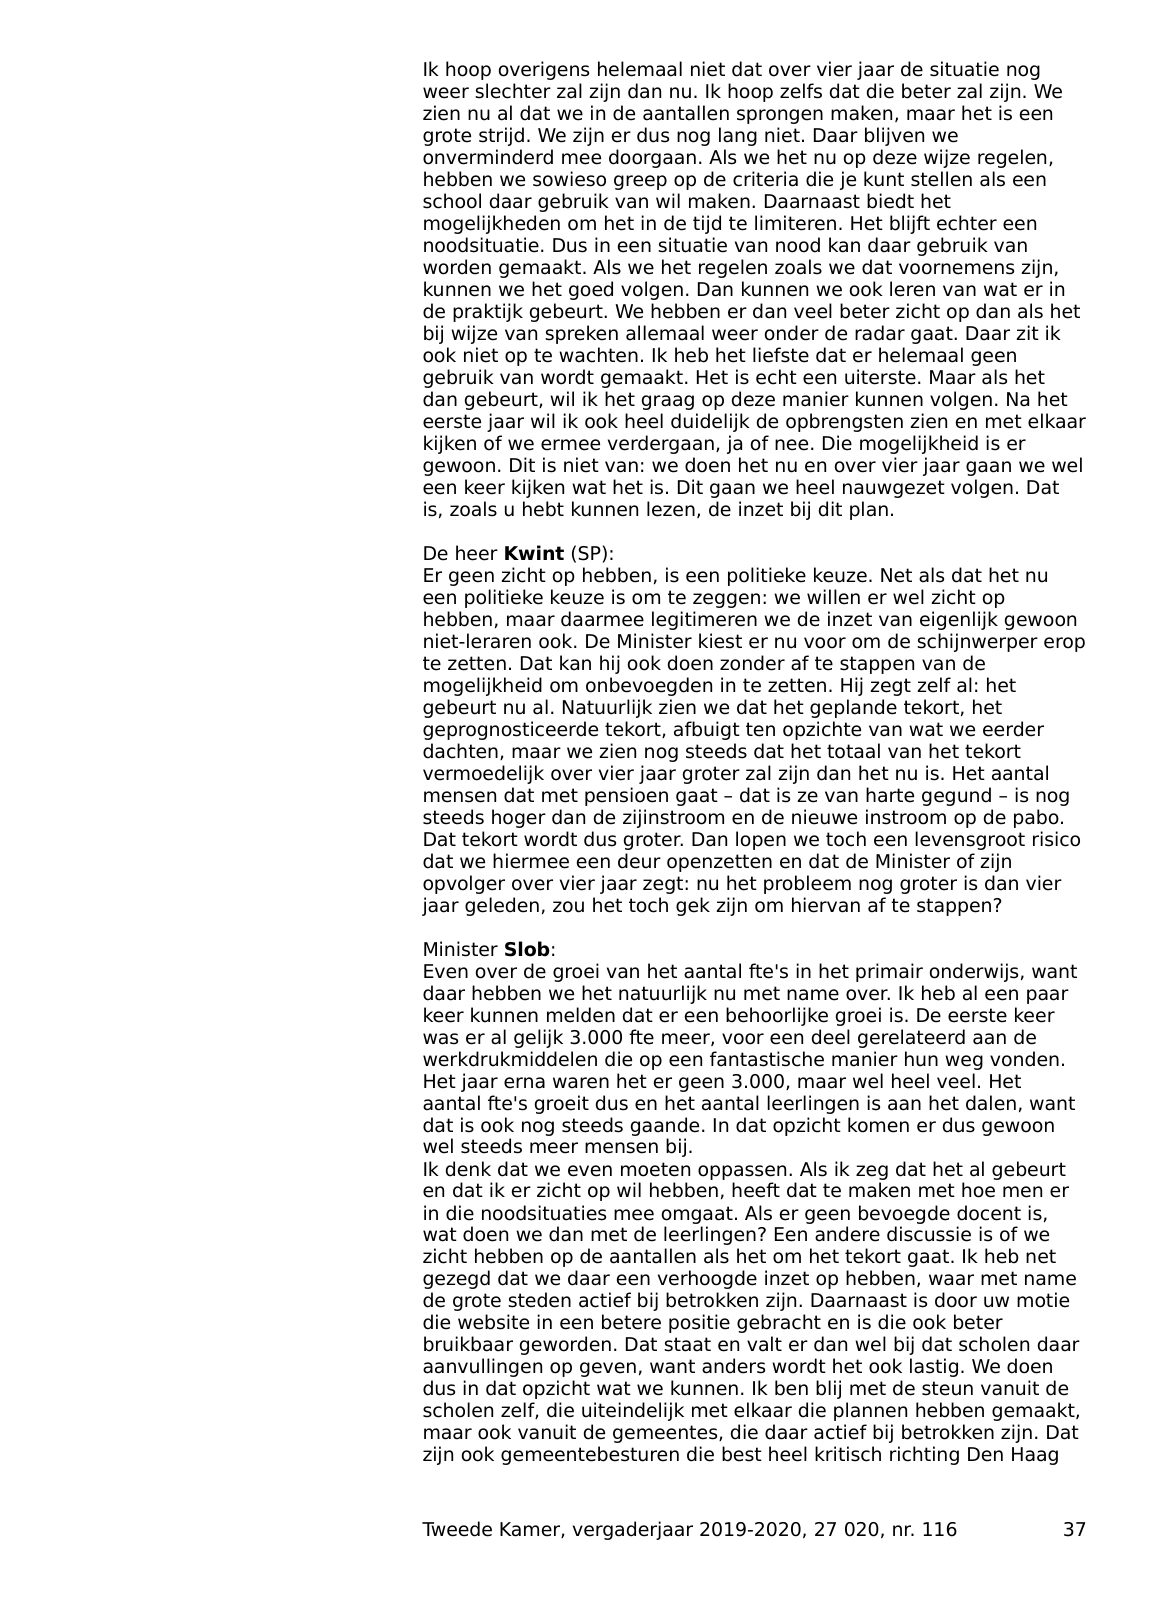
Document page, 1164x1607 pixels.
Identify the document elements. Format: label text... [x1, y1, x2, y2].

text Er geen zicht op hebben, is een politieke keuze. Net als dat het nu een politieke keuze is om te zeggen: we willen er wel zicht op hebben, maar daarmee legitimeren we de inzet van eigenlijk gewoon niet-leraren ook. De Minister kiest er nu voor om de schijnwerper erop te zetten. Dat kan hij ook doen zonder af te stappen van de mogelijkheid om onbevoegden in te zetten. Hij zegt zelf al: het gebeurt nu al. Natuurlijk zien we dat het geplande tekort, het geprognosticeerde tekort, afbuigt ten opzichte van wat we eerder dachten, maar we zien nog steeds dat het totaal van het tekort vermoedelijk over vier jaar groter zal zijn dan het nu is. Het aantal mensen dat met pensioen gaat – dat is ze van harte gegund – is nog steeds hoger dan de zijinstroom en de nieuwe instroom op de pabo. Dat tekort wordt dus groter. Dan lopen we toch een levensgroot risico dat we hiermee een deur openzetten en dat de Minister of zijn opvolger over vier jaar zegt: nu het probleem nog groter is dan vier jaar geleden, zou het toch gek zijn om hiervan af te stappen? [422, 565, 1087, 916]
text Ik hoop overigens helemaal niet dat over vier jaar de situatie nog weer slechter zal zijn dan nu. Ik hoop zelfs dat die beter zal zijn. We zien nu al dat we in de aantallen sprongen maken, maar het is een grote strijd. We zijn er dus nog lang niet. Daar blijven we onverminderd mee doorgaan. Als we het nu op deze wijze regelen, hebben we sowieso greep op de criteria die je kunt stellen als een school daar gebruik van wil maken. Daarnaast biedt het mogelijkheden om het in de tijd te limiteren. Het blijft echter een noodsituatie. Dus in een situatie van nood kan daar gebruik van worden gemaakt. Als we het regelen zoals we dat voornemens zijn, kunnen we het goed volgen. Dan kunnen we ook leren van wat er in de praktijk gebeurt. We hebben er dan veel beter zicht op dan als het bij wijze van spreken allemaal weer onder de radar gaat. Daar zit ik ook niet op te wachten. Ik heb het liefste dat er helemaal geen gebruik van wordt gemaakt. Het is echt een uiterste. Maar als het dan gebeurt, wil ik het graag op deze manier kunnen volgen. Na het eerste jaar wil ik ook heel duidelijk de opbrengsten zien en met elkaar kijken of we ermee verdergaan, ja of nee. Die mogelijkheid is er gewoon. Dit is niet van: we doen het nu en over vier jaar gaan we wel een keer kijken wat het is. Dit gaan we heel nauwgezet volgen. Dat is, zoals u hebt kunnen lezen, de inzet bij dit plan. [422, 59, 1087, 521]
text De heer Kwint (SP): [422, 543, 1087, 565]
text Minister Slob: [422, 939, 1087, 961]
text Ik denk dat we even moeten oppassen. Als ik zeg dat het al gebeurt en dat ik er zicht op wil hebben, heeft dat te maken met hoe men er in die noodsituaties mee omgaat. Als er geen bevoegde docent is, wat doen we dan met de leerlingen? Een andere discussie is of we zicht hebben op de aantallen als het om het tekort gaat. Ik heb net gezegd dat we daar een verhoogde inzet op hebben, waar met name de grote steden actief bij betrokken zijn. Daarnaast is door uw motie die website in een betere positie gebracht en is die ook beter bruikbaar geworden. Dat staat en valt er dan wel bij dat scholen daar aanvullingen op geven, want anders wordt het ook lastig. We doen dus in dat opzicht wat we kunnen. Ik ben blij met de steun vanuit de scholen zelf, die uiteindelijk met elkaar die plannen hebben gemaakt, maar ook vanuit de gemeentes, die daar actief bij betrokken zijn. Dat zijn ook gemeentebesturen die best heel kritisch richting Den Haag [422, 1158, 1087, 1466]
text Even over de groei van het aantal fte's in het primair onderwijs, want daar hebben we het natuurlijk nu met name over. Ik heb al een paar keer kunnen melden dat er een behoorlijke groei is. De eerste keer was er al gelijk 3.000 fte meer, voor een deel gerelateerd aan de werkdrukmiddelen die op een fantastische manier hun weg vonden. Het jaar erna waren het er geen 3.000, maar wel heel veel. Het aantal fte's groeit dus en het aantal leerlingen is aan het dalen, want dat is ook nog steeds gaande. In dat opzicht komen er dus gewoon wel steeds meer mensen bij. [422, 961, 1087, 1158]
